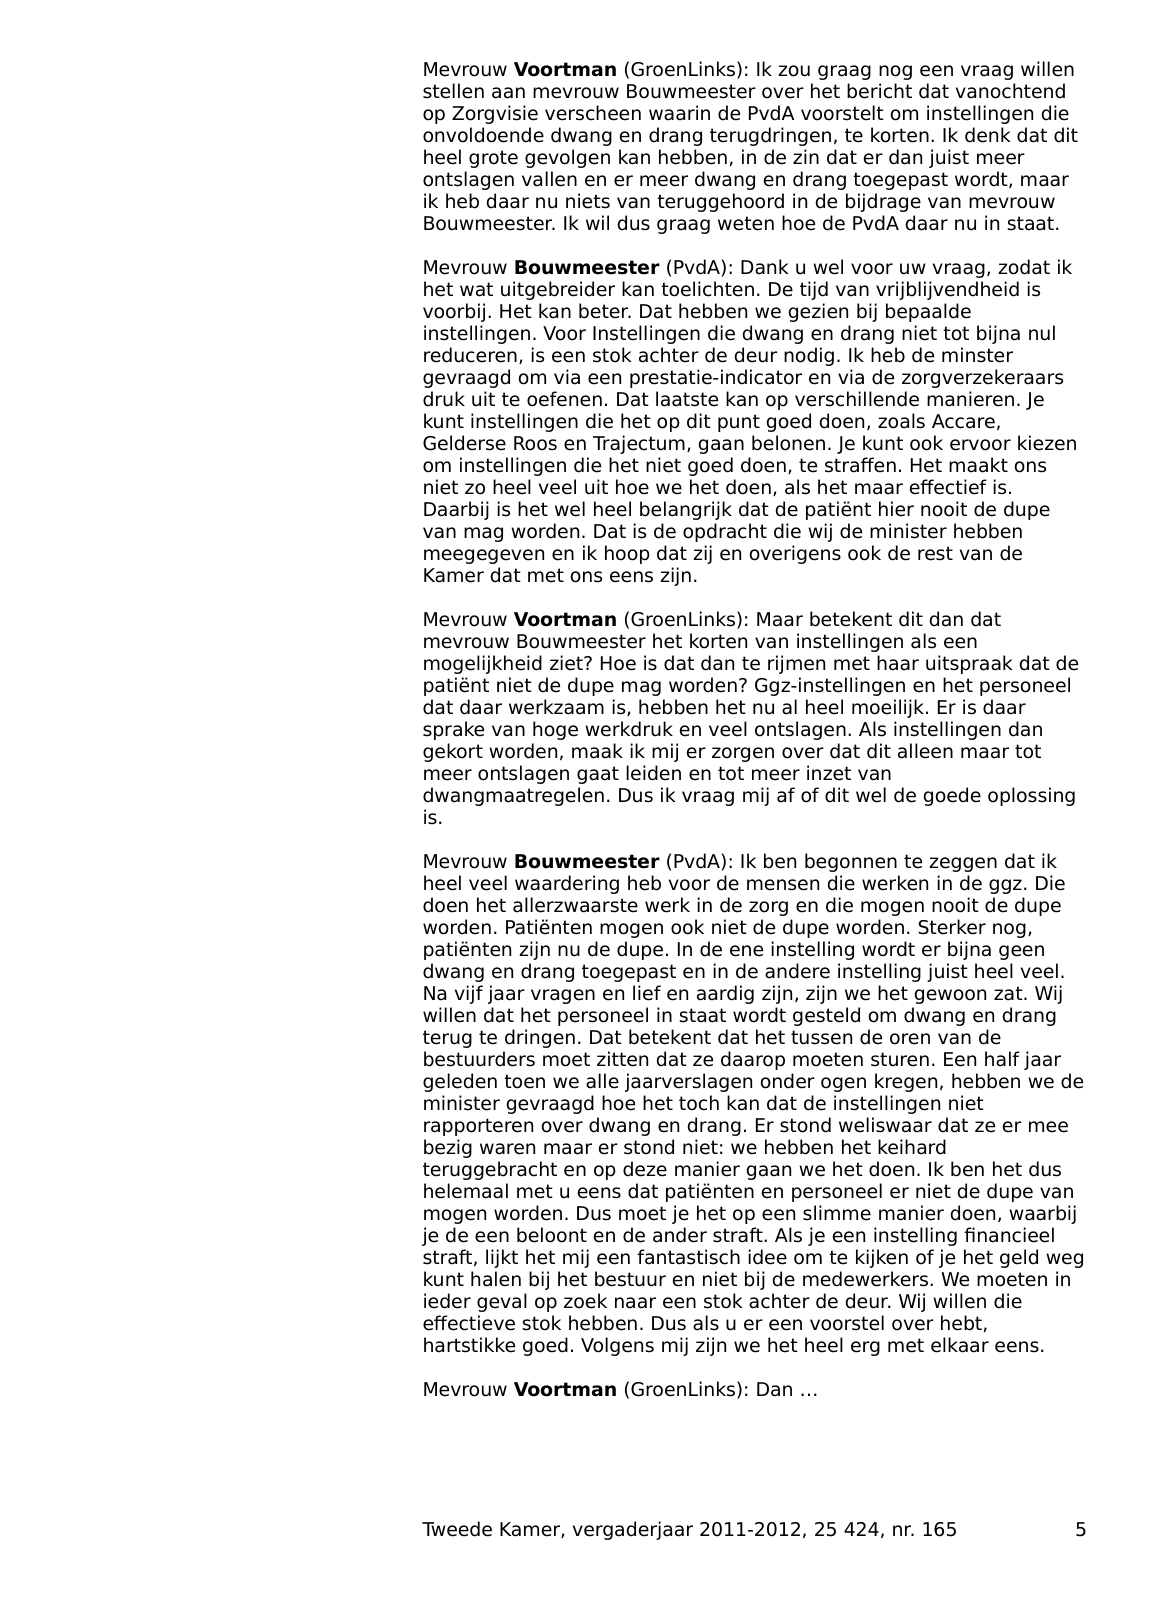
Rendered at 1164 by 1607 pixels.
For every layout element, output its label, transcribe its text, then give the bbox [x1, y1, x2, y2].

text Mevrouw Voortman (GroenLinks): Maar betekent dit dan dat mevrouw Bouwmeester het korten van instellingen als een mogelijkheid ziet? Hoe is dat dan te rijmen met haar uitspraak dat de patiënt niet de dupe mag worden? Ggz-instellingen en het personeel dat daar werkzaam is, hebben het nu al heel moeilijk. Er is daar sprake van hoge werkdruk en veel ontslagen. Als instellingen dan gekort worden, maak ik mij er zorgen over dat dit alleen maar tot meer ontslagen gaat leiden en tot meer inzet van dwangmaatregelen. Dus ik vraag mij af of dit wel de goede oplossing is. [422, 609, 1087, 829]
text Mevrouw Bouwmeester (PvdA): Ik ben begonnen te zeggen dat ik heel veel waardering heb voor de mensen die werken in de ggz. Die doen het allerzwaarste werk in de zorg en die mogen nooit de dupe worden. Patiënten mogen ook niet de dupe worden. Sterker nog, patiënten zijn nu de dupe. In de ene instelling wordt er bijna geen dwang en drang toegepast en in de andere instelling juist heel veel. Na vijf jaar vragen en lief en aardig zijn, zijn we het gewoon zat. Wij willen dat het personeel in staat wordt gesteld om dwang en drang terug te dringen. Dat betekent dat het tussen de oren van de bestuurders moet zitten dat ze daarop moeten sturen. Een half jaar geleden toen we alle jaarverslagen onder ogen kregen, hebben we de minister gevraagd hoe het toch kan dat de instellingen niet rapporteren over dwang en drang. Er stond weliswaar dat ze er mee bezig waren maar er stond niet: we hebben het keihard teruggebracht en op deze manier gaan we het doen. Ik ben het dus helemaal met u eens dat patiënten en personeel er niet de dupe van mogen worden. Dus moet je het op een slimme manier doen, waarbij je de een beloont en de ander straft. Als je een instelling financieel straft, lijkt het mij een fantastisch idee om te kijken of je het geld weg kunt halen bij het bestuur en niet bij de medewerkers. We moeten in ieder geval op zoek naar een stok achter de deur. Wij willen die effectieve stok hebben. Dus als u er een voorstel over hebt, hartstikke goed. Volgens mij zijn we het heel erg met elkaar eens. [422, 851, 1087, 1356]
text Mevrouw Bouwmeester (PvdA): Dank u wel voor uw vraag, zodat ik het wat uitgebreider kan toelichten. De tijd van vrijblijvendheid is voorbij. Het kan beter. Dat hebben we gezien bij bepaalde instellingen. Voor Instellingen die dwang en drang niet tot bijna nul reduceren, is een stok achter de deur nodig. Ik heb de minster gevraagd om via een prestatie-indicator en via de zorgverzekeraars druk uit te oefenen. Dat laatste kan op verschillende manieren. Je kunt instellingen die het op dit punt goed doen, zoals Accare, Gelderse Roos en Trajectum, gaan belonen. Je kunt ook ervoor kiezen om instellingen die het niet goed doen, te straffen. Het maakt ons niet zo heel veel uit hoe we het doen, als het maar effectief is. Daarbij is het wel heel belangrijk dat de patiënt hier nooit de dupe van mag worden. Dat is de opdracht die wij de minister hebben meegegeven en ik hoop dat zij en overigens ook de rest van de Kamer dat met ons eens zijn. [422, 257, 1087, 587]
text Mevrouw Voortman (GroenLinks): Ik zou graag nog een vraag willen stellen aan mevrouw Bouwmeester over het bericht dat vanochtend op Zorgvisie verscheen waarin de PvdA voorstelt om instellingen die onvoldoende dwang en drang terugdringen, te korten. Ik denk dat dit heel grote gevolgen kan hebben, in de zin dat er dan juist meer ontslagen vallen en er meer dwang en drang toegepast wordt, maar ik heb daar nu niets van teruggehoord in de bijdrage van mevrouw Bouwmeester. Ik wil dus graag weten hoe de PvdA daar nu in staat. [422, 59, 1087, 235]
text Mevrouw Voortman (GroenLinks): Dan … [422, 1379, 1087, 1401]
